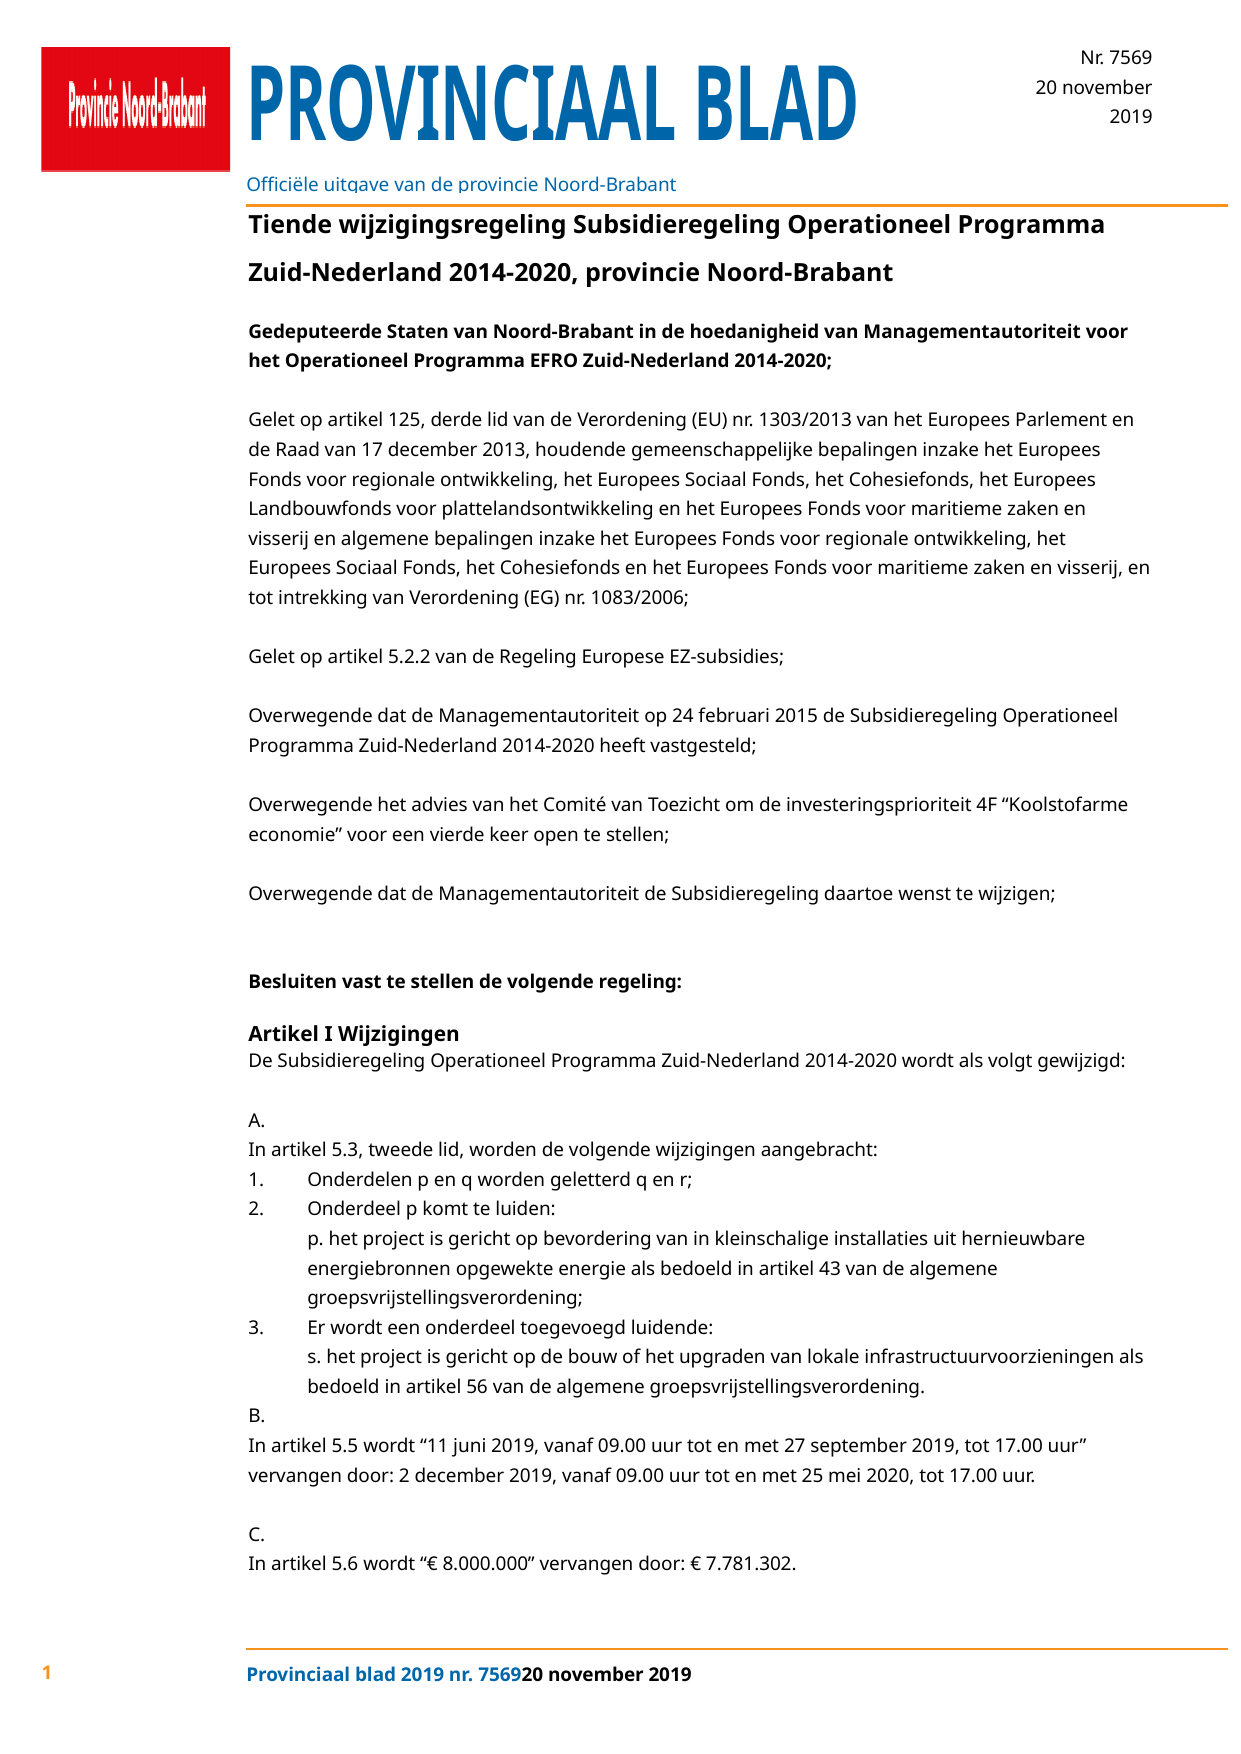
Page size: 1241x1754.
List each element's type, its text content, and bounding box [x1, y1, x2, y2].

text Besluiten vast te stellen de volgende regeling: [248, 969, 1152, 994]
text Overwegende dat de Managementautoriteit de Subsidieregeling daartoe wenst te wijzigen; [248, 880, 1152, 906]
text In artikel 5.3, tweede lid, worden de volgende wijzigingen aangebracht: [248, 1136, 1152, 1162]
list Er wordt een onderdeel toegevoegd luidende: [248, 1314, 1152, 1339]
text Gedeputeerde Staten van Noord-Brabant in de hoedanigheid van Managementautoriteit voor het Operationeel Programma EFRO Zuid-Nederland 2014-2020; [248, 318, 1152, 373]
text Gelet op artikel 125, derde lid van de Verordening (EU) nr. 1303/2013 van het Europees Parlement en de Raad van 17 december 2013, houdende gemeenschappelijke bepalingen inzake het Europees Fonds voor regionale ontwikkeling, het Europees Sociaal Fonds, het Cohesiefonds, het Europees Landbouwfonds voor plattelandsontwikkeling en het Europees Fonds voor maritieme zaken en visserij en algemene bepalingen inzake het Europees Fonds voor regionale ontwikkeling, het Europees Sociaal Fonds, het Cohesiefonds en het Europees Fonds voor maritieme zaken en visserij, en tot intrekking van Verordening (EG) nr. 1083/2006; [248, 407, 1152, 610]
text Tiende wijzigingsregeling Subsidieregeling Operationeel Programma Zuid-Nederland 2014-2020, provincie Noord-Brabant [248, 207, 1152, 288]
list p. het project is gericht op bevordering van in kleinschalige installaties uit hernieuwbare energiebronnen opgewekte energie als bedoeld in artikel 43 van de algemene groepsvrijstellingsverordening; [248, 1225, 1152, 1310]
text B. [248, 1403, 1152, 1428]
text Overwegende het advies van het Comité van Toezicht om de investeringsprioriteit 4F “Koolstofarme economie” voor een vierde keer open te stellen; [248, 791, 1152, 847]
text Gelet op artikel 5.2.2 van de Regeling Europese EZ-subsidies; [248, 643, 1152, 669]
text Artikel I Wijzigingen [248, 1019, 1152, 1048]
text In artikel 5.6 wordt “€ 8.000.000” vervangen door: € 7.781.302. [248, 1551, 1152, 1576]
text Overwegende dat de Managementautoriteit op 24 februari 2015 de Subsidieregeling Operationeel Programma Zuid-Nederland 2014-2020 heeft vastgesteld; [248, 702, 1152, 758]
picture [41, 47, 231, 172]
list Onderdeel p komt te luiden: [248, 1196, 1152, 1221]
text C. [248, 1521, 1152, 1547]
list s. het project is gericht op de bouw of het upgraden van lokale infrastructuurvoorzieningen als bedoeld in artikel 56 van de algemene groepsvrijstellingsverordening. [248, 1343, 1152, 1399]
text De Subsidieregeling Operationeel Programma Zuid-Nederland 2014-2020 wordt als volgt gewijzigd: [248, 1048, 1152, 1073]
text A. [248, 1107, 1152, 1132]
text In artikel 5.5 wordt “11 juni 2019, vanaf 09.00 uur tot en met 27 september 2019, tot 17.00 uur” vervangen door: 2 december 2019, vanaf 09.00 uur tot en met 25 mei 2020, tot 17.00 uur. [248, 1432, 1152, 1487]
list Onderdelen p en q worden geletterd q en r; [248, 1166, 1152, 1192]
